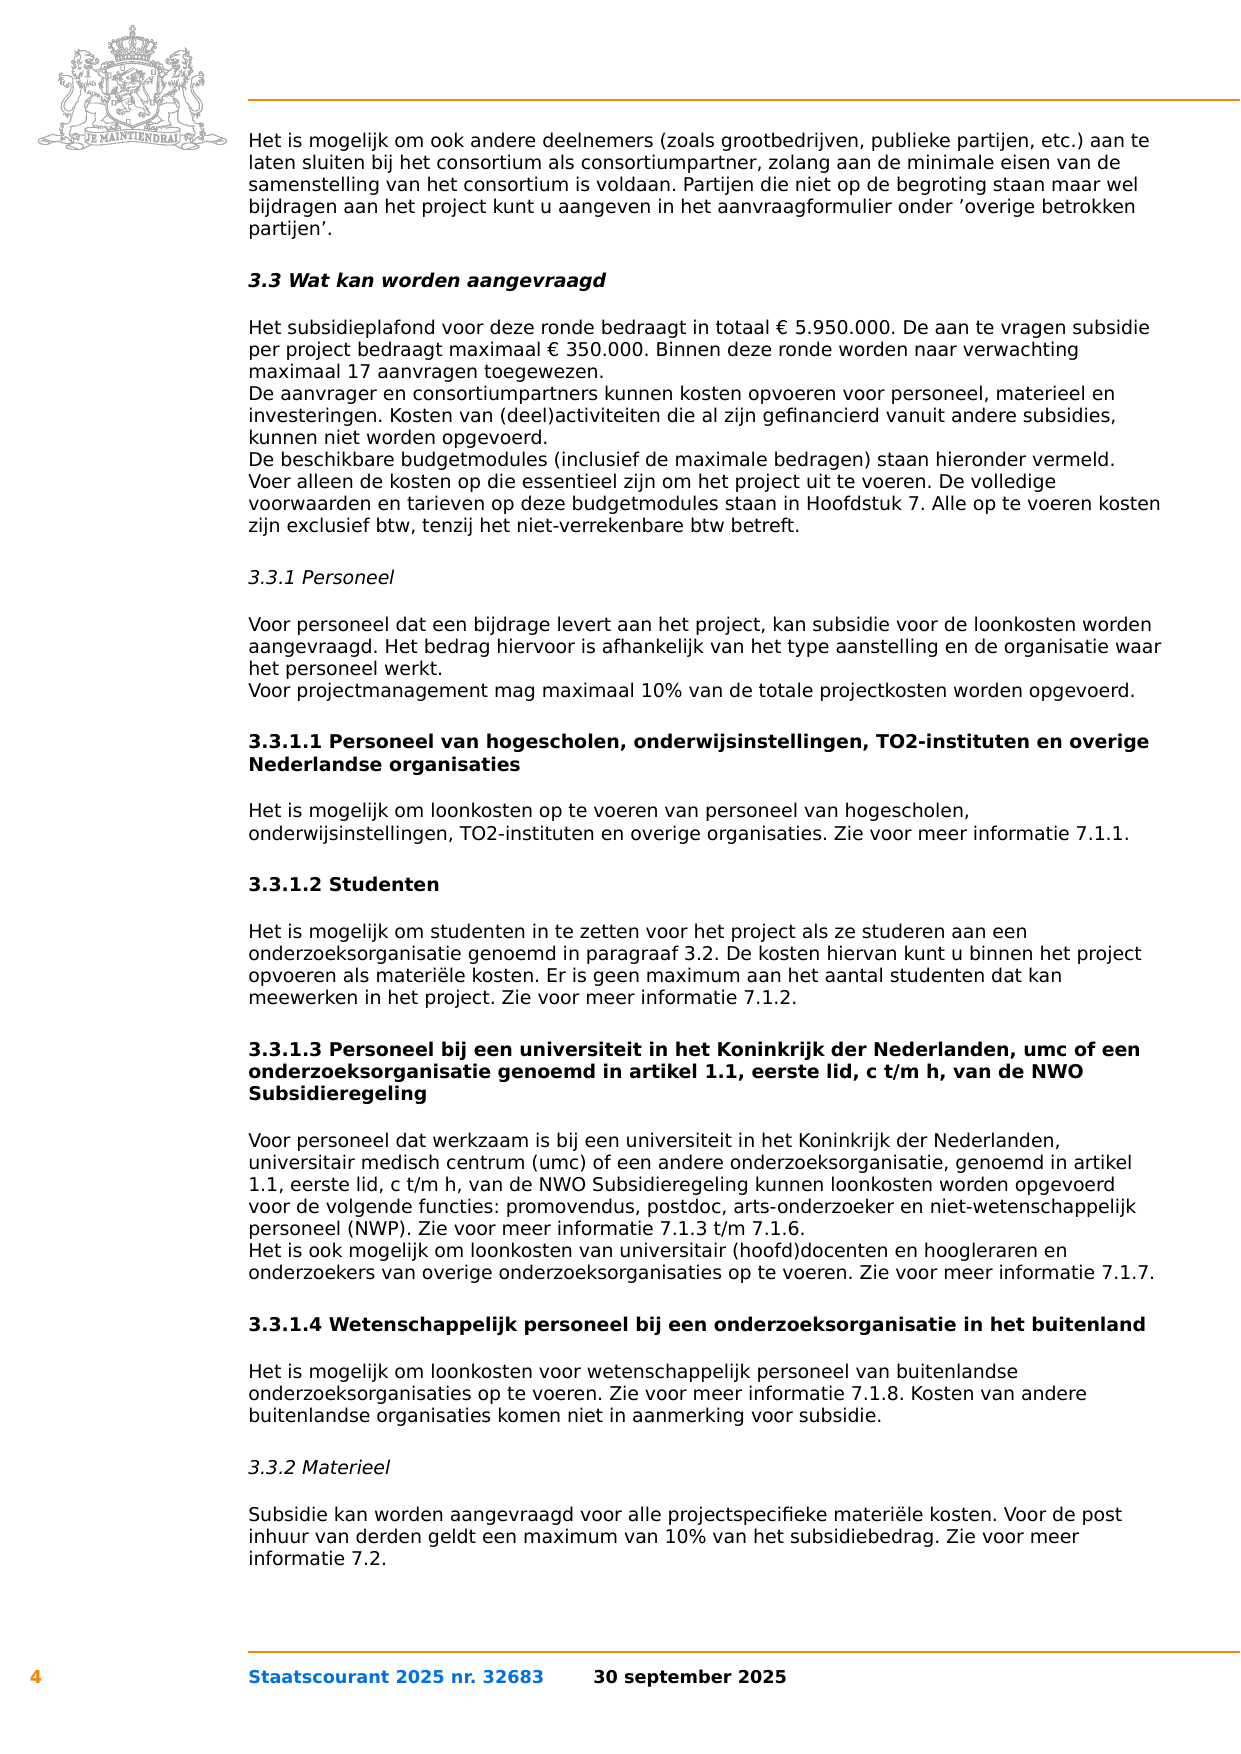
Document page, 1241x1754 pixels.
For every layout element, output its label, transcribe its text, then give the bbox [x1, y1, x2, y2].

text Voor personeel dat werkzaam is bij een universiteit in het Koninkrijk der Nederlanden, universitair medisch centrum (umc) of een andere onderzoeksorganisatie, genoemd in artikel 1.1, eerste lid, c t/m h, van de NWO Subsidieregeling kunnen loonkosten worden opgevoerd voor de volgende functies: promovendus, postdoc, arts-onderzoeker en niet-wetenschappelijk personeel (NWP). Zie voor meer informatie 7.1.3 t/m 7.1.6. [248, 1130, 1163, 1240]
text Voor projectmanagement mag maximaal 10% van de totale projectkosten worden opgevoerd. [248, 679, 1163, 701]
subtitle 3.3.1 Personeel [248, 567, 1163, 588]
subtitle 3.3.1.2 Studenten [248, 874, 1163, 896]
text Het is mogelijk om studenten in te zetten voor het project als ze studeren aan een onderzoeksorganisatie genoemd in paragraaf 3.2. De kosten hiervan kunt u binnen het project opvoeren als materiële kosten. Er is geen maximum aan het aantal studenten dat kan meewerken in het project. Zie voor meer informatie 7.1.2. [248, 921, 1163, 1009]
subtitle 3.3.1.1 Personeel van hogescholen, onderwijsinstellingen, TO2-instituten en overige Nederlandse organisaties [248, 731, 1163, 775]
text Het subsidieplafond voor deze ronde bedraagt in totaal € 5.950.000. De aan te vragen subsidie per project bedraagt maximaal € 350.000. Binnen deze ronde worden naar verwachting maximaal 17 aanvragen toegewezen. [248, 317, 1163, 383]
subtitle 3.3.1.3 Personeel bij een universiteit in het Koninkrijk der Nederlanden, umc of een onderzoeksorganisatie genoemd in artikel 1.1, eerste lid, c t/m h, van de NWO Subsidieregeling [248, 1039, 1163, 1105]
text De beschikbare budgetmodules (inclusief de maximale bedragen) staan hieronder vermeld. Voer alleen de kosten op die essentieel zijn om het project uit te voeren. De volledige voorwaarden en tarieven op deze budgetmodules staan in Hoofdstuk 7. Alle op te voeren kosten zijn exclusief btw, tenzij het niet-verrekenbare btw betreft. [248, 449, 1163, 537]
subtitle 3.3.2 Materieel [248, 1457, 1163, 1479]
text Het is mogelijk om ook andere deelnemers (zoals grootbedrijven, publieke partijen, etc.) aan te laten sluiten bij het consortium als consortiumpartner, zolang aan de minimale eisen van de samenstelling van het consortium is voldaan. Partijen die niet op de begroting staan maar wel bijdragen aan het project kunt u aangeven in het aanvraagformulier onder ’overige betrokken partijen’. [248, 130, 1163, 240]
picture [38, 25, 227, 150]
text Het is mogelijk om loonkosten op te voeren van personeel van hogescholen, onderwijsinstellingen, TO2-instituten en overige organisaties. Zie voor meer informatie 7.1.1. [248, 800, 1163, 844]
text Het is mogelijk om loonkosten voor wetenschappelijk personeel van buitenlandse onderzoeksorganisaties op te voeren. Zie voor meer informatie 7.1.8. Kosten van andere buitenlandse organisaties komen niet in aanmerking voor subsidie. [248, 1361, 1163, 1427]
subtitle 3.3 Wat kan worden aangevraagd [248, 270, 1163, 292]
subtitle 3.3.1.4 Wetenschappelijk personeel bij een onderzoeksorganisatie in het buitenland [248, 1314, 1163, 1336]
text Het is ook mogelijk om loonkosten van universitair (hoofd)docenten en hoogleraren en onderzoekers van overige onderzoeksorganisaties op te voeren. Zie voor meer informatie 7.1.7. [248, 1240, 1163, 1284]
text Voor personeel dat een bijdrage levert aan het project, kan subsidie voor de loonkosten worden aangevraagd. Het bedrag hiervoor is afhankelijk van het type aanstelling en de organisatie waar het personeel werkt. [248, 613, 1163, 679]
text Subsidie kan worden aangevraagd voor alle projectspecifieke materiële kosten. Voor de post inhuur van derden geldt een maximum van 10% van het subsidiebedrag. Zie voor meer informatie 7.2. [248, 1504, 1163, 1570]
text De aanvrager en consortiumpartners kunnen kosten opvoeren voor personeel, materieel en investeringen. Kosten van (deel)activiteiten die al zijn gefinancierd vanuit andere subsidies, kunnen niet worden opgevoerd. [248, 383, 1163, 449]
